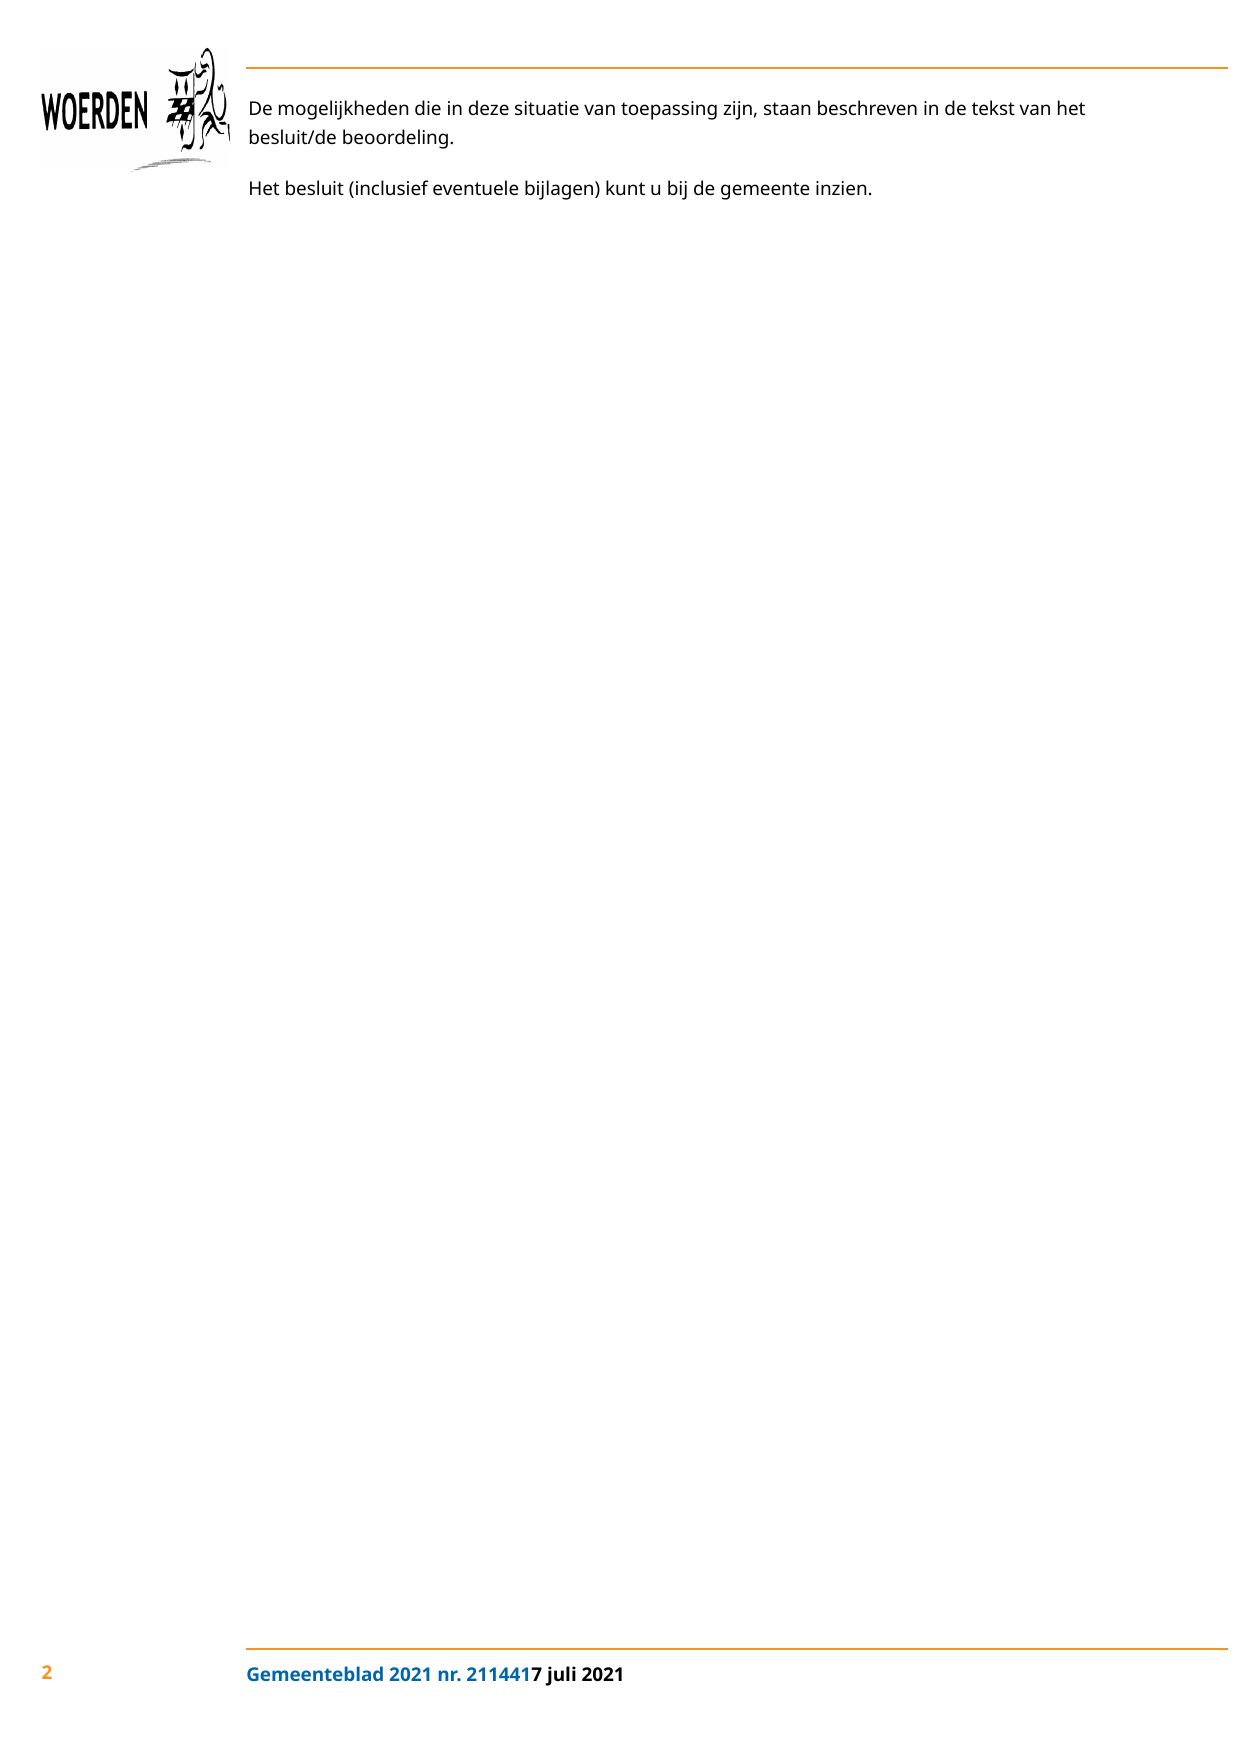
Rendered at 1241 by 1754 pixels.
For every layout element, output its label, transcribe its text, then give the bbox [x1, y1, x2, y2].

text Het besluit (inclusief eventuele bijlagen) kunt u bij de gemeente inzien. [248, 175, 1152, 201]
text De mogelijkheden die in deze situatie van toepassing zijn, staan beschreven in de tekst van het besluit/de beoordeling. [248, 95, 1152, 150]
picture [41, 47, 231, 172]
